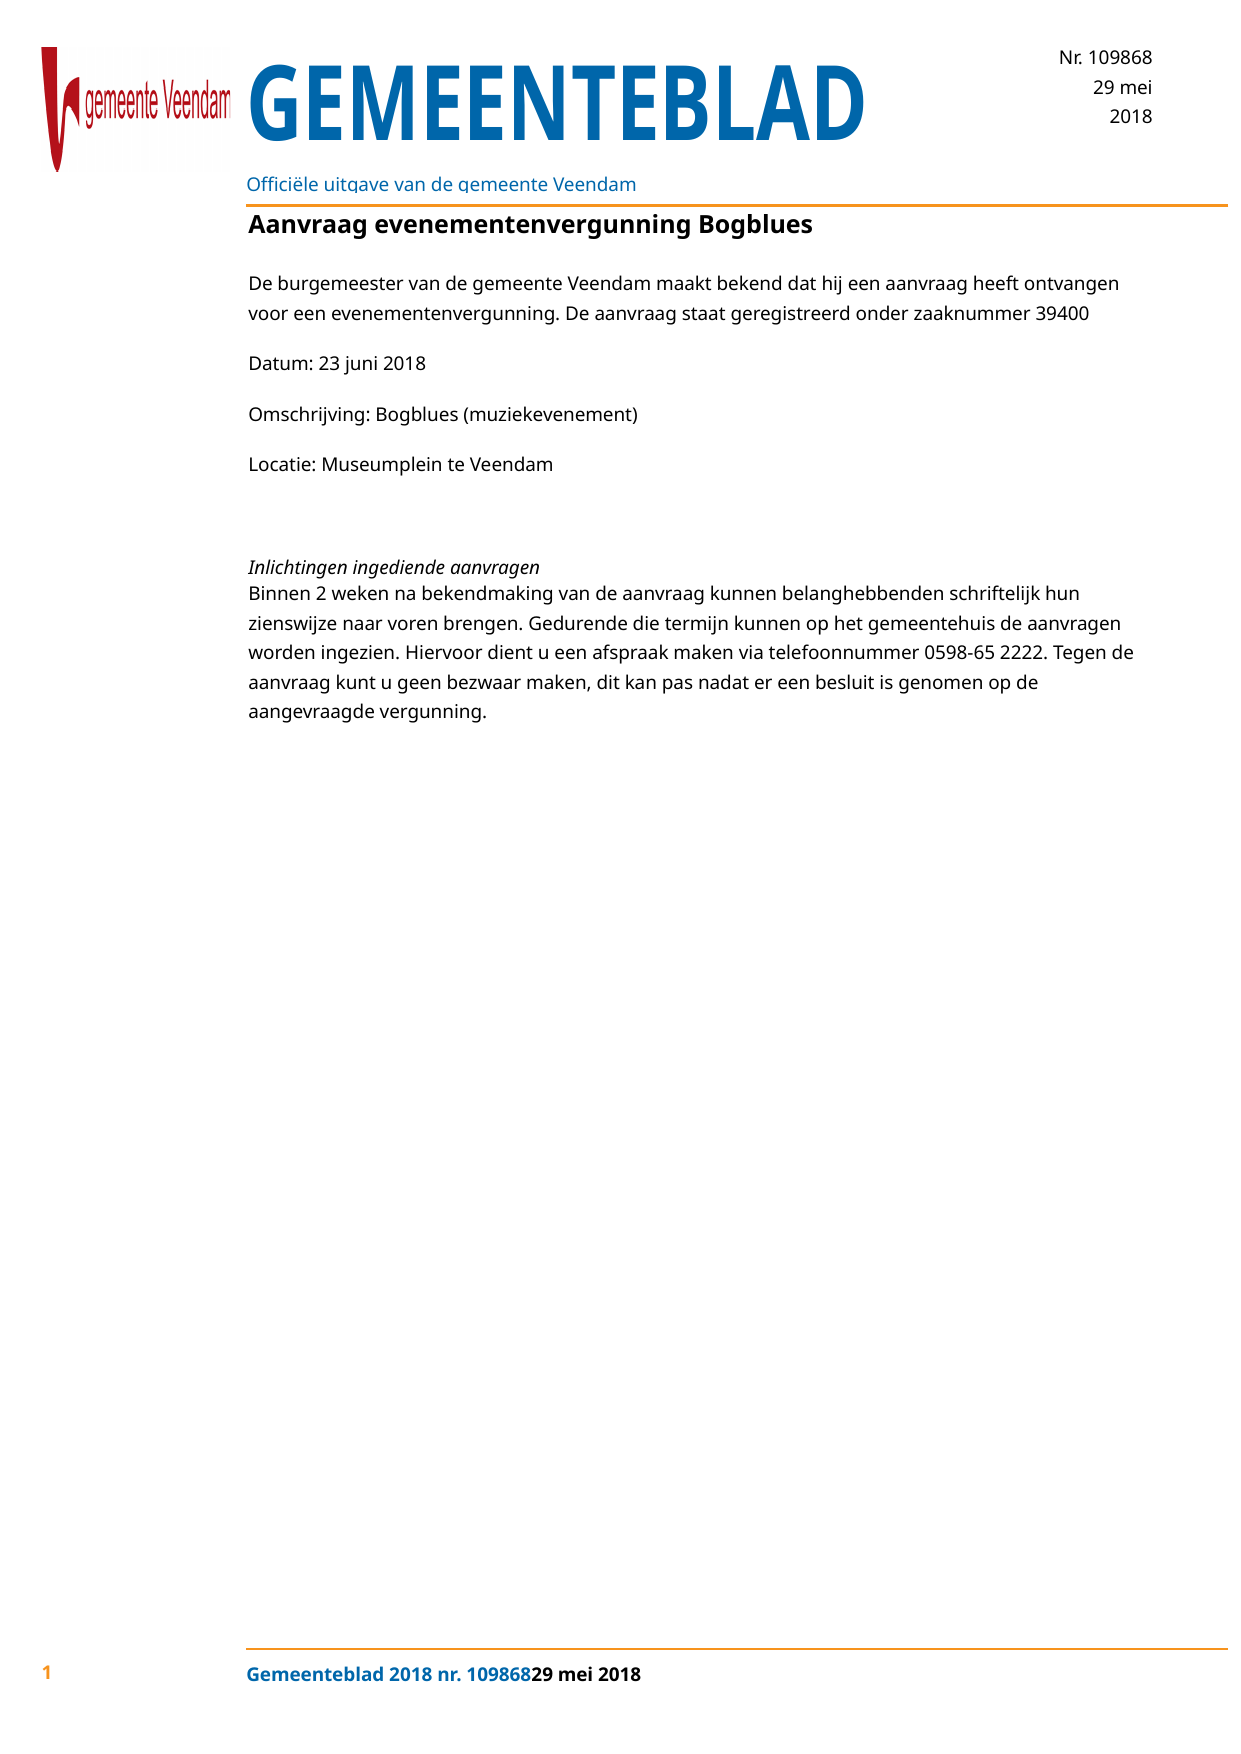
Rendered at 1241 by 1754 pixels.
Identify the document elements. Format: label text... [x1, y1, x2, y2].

text Locatie: Museumplein te Veendam [248, 451, 1152, 477]
text Datum: 23 juni 2018 [248, 350, 1152, 376]
text Binnen 2 weken na bekendmaking van de aanvraag kunnen belanghebbenden schriftelijk hun zienswijze naar voren brengen. Gedurende die termijn kunnen op het gemeentehuis de aanvragen worden ingezien. Hiervoor dient u een afspraak maken via telefoonnummer 0598-65 2222. Tegen de aanvraag kunt u geen bezwaar maken, dit kan pas nadat er een besluit is genomen op de aangevraagde vergunning. [248, 580, 1152, 724]
text De burgemeester van de gemeente Veendam maakt bekend dat hij een aanvraag heeft ontvangen voor een evenementenvergunning. De aanvraag staat geregistreerd onder zaaknummer 39400 [248, 270, 1152, 326]
text Aanvraag evenementenvergunning Bogblues [248, 207, 1152, 241]
text Omschrijving: Bogblues (muziekevenement) [248, 401, 1152, 426]
text Inlichtingen ingediende aanvragen [248, 554, 1152, 580]
picture [41, 47, 231, 172]
